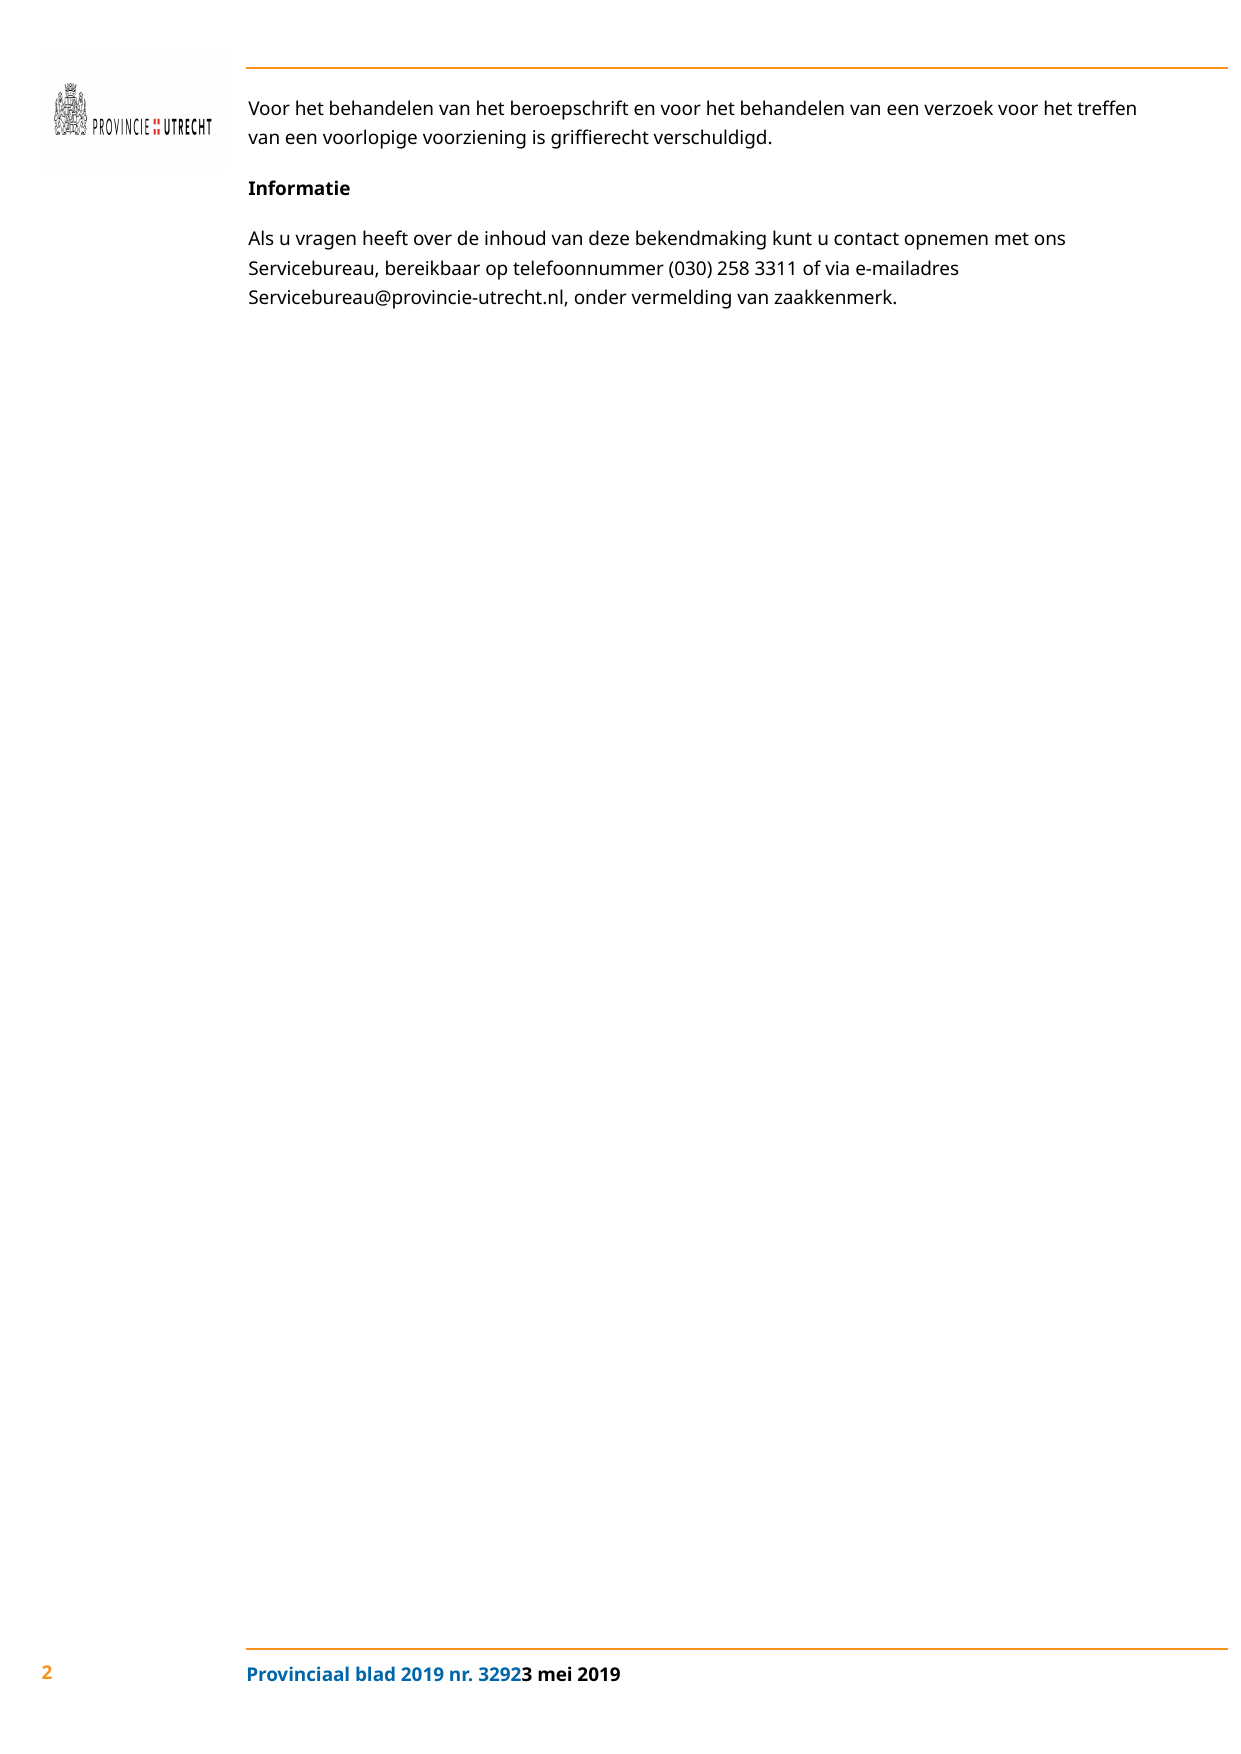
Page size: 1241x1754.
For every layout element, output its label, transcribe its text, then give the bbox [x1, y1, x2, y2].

text Informatie [248, 175, 1152, 201]
text Als u vragen heeft over de inhoud van deze bekendmaking kunt u contact opnemen met ons Servicebureau, bereikbaar op telefoonnummer (030) 258 3311 of via e-mailadres Servicebureau@provincie-utrecht.nl, onder vermelding van zaakkenmerk. [248, 225, 1152, 310]
text Voor het behandelen van het beroepschrift en voor het behandelen van een verzoek voor het treffen van een voorlopige voorziening is griffierecht verschuldigd. [248, 95, 1152, 150]
picture [41, 47, 231, 172]
